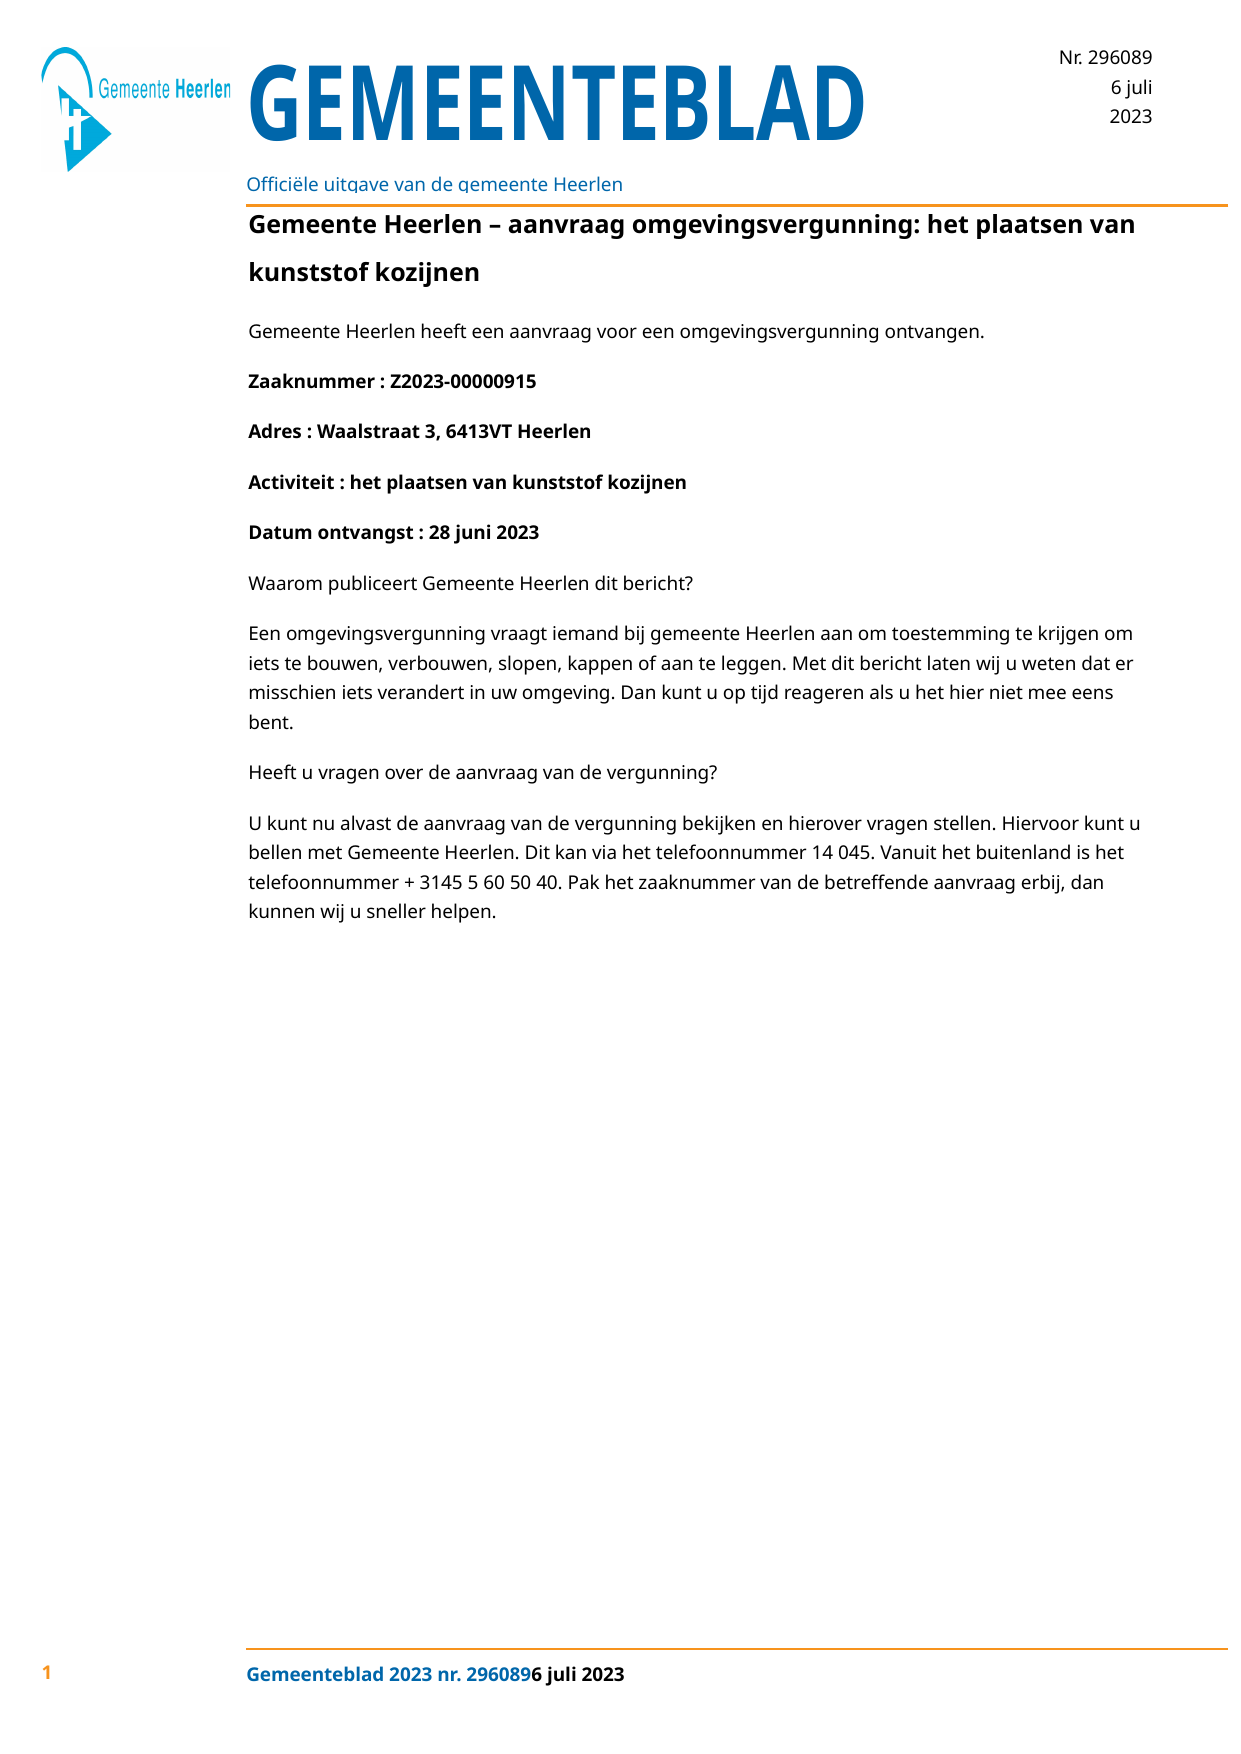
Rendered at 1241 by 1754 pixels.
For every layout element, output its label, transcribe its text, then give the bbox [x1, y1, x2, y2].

picture [41, 47, 231, 172]
text Datum ontvangst : 28 juni 2023 [248, 519, 1152, 545]
picture [41, 47, 59, 70]
text Gemeente Heerlen heeft een aanvraag voor een omgevingsvergunning ontvangen. [248, 318, 1152, 344]
text Activiteit : het plaatsen van kunststof kozijnen [248, 469, 1152, 495]
text U kunt nu alvast de aanvraag van de vergunning bekijken en hierover vragen stellen. Hiervoor kunt u bellen met Gemeente Heerlen. Dit kan via het telefoonnummer 14 045. Vanuit het buitenland is het telefoonnummer + 3145 5 60 50 40. Pak het zaaknummer van de betreffende aanvraag erbij, dan kunnen wij u sneller helpen. [248, 810, 1152, 924]
text Waarom publiceert Gemeente Heerlen dit bericht? [248, 570, 1152, 596]
text Een omgevingsvergunning vraagt iemand bij gemeente Heerlen aan om toestemming te krijgen om iets te bouwen, verbouwen, slopen, kappen of aan te leggen. Met dit bericht laten wij u weten dat er misschien iets verandert in uw omgeving. Dan kunt u op tijd reageren als u het hier niet mee eens bent. [248, 620, 1152, 735]
text Gemeente Heerlen – aanvraag omgevingsvergunning: het plaatsen van kunststof kozijnen [248, 207, 1152, 288]
text Zaaknummer : Z2023-00000915 [248, 368, 1152, 394]
text Adres : Waalstraat 3, 6413VT Heerlen [248, 419, 1152, 444]
text Heeft u vragen over de aanvraag van de vergunning? [248, 759, 1152, 785]
